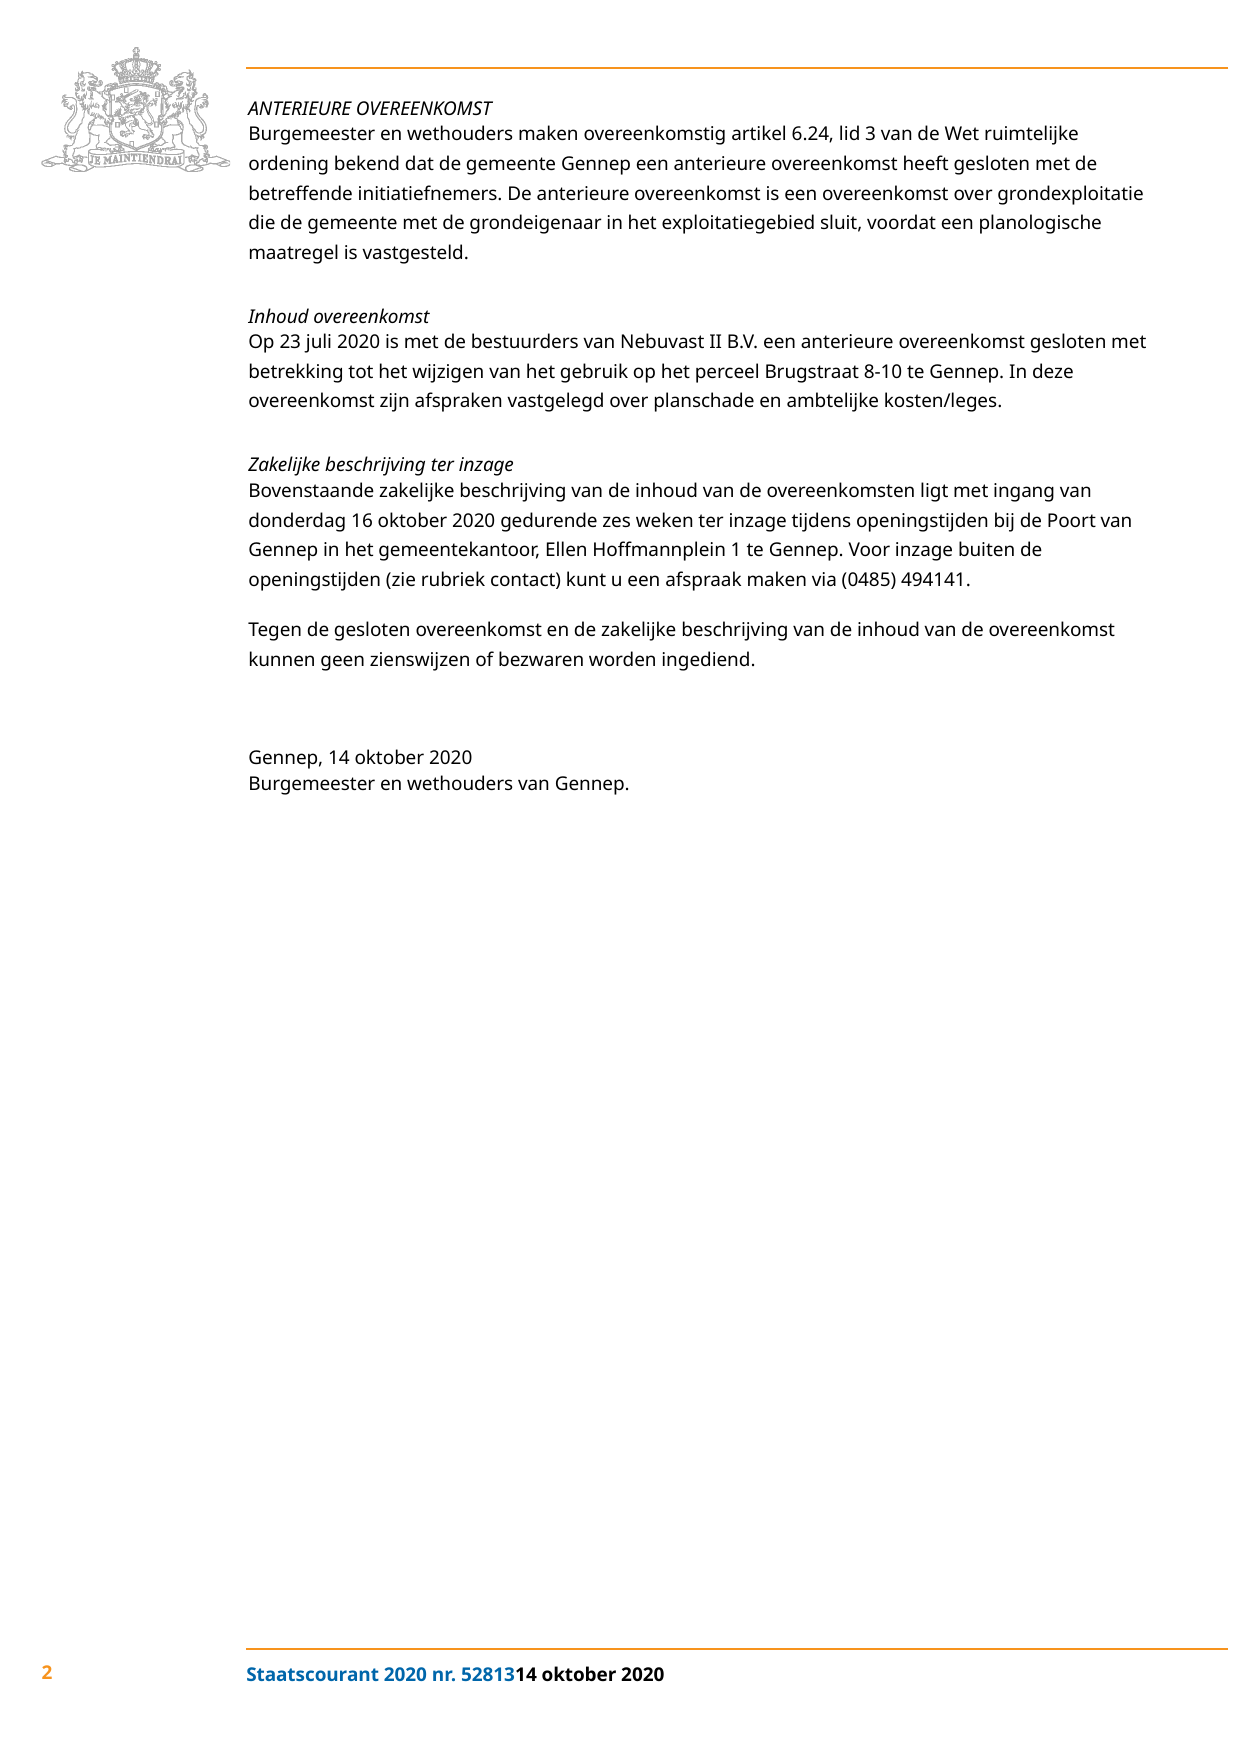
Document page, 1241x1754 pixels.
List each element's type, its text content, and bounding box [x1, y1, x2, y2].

text Op 23 juli 2020 is met de bestuurders van Nebuvast II B.V. een anterieure overeenkomst gesloten met betrekking tot het wijzigen van het gebruik op het perceel Brugstraat 8-10 te Gennep. In deze overeenkomst zijn afspraken vastgelegd over planschade en ambtelijke kosten/leges. [248, 328, 1152, 413]
picture [41, 47, 231, 172]
text Bovenstaande zakelijke beschrijving van de inhoud van de overeenkomsten ligt met ingang van donderdag 16 oktober 2020 gedurende zes weken ter inzage tijdens openingstijden bij de Poort van Gennep in het gemeentekantoor, Ellen Hoffmannplein 1 te Gennep. Voor inzage buiten de openingstijden (zie rubriek contact) kunt u een afspraak maken via (0485) 494141. [248, 477, 1152, 592]
text Tegen de gesloten overeenkomst en de zakelijke beschrijving van de inhoud van de overeenkomst kunnen geen zienswijzen of bezwaren worden ingediend. [248, 617, 1152, 672]
text Gennep, 14 oktober 2020 [248, 744, 1152, 770]
text ANTERIEURE OVEREENKOMST [248, 95, 1152, 121]
text Zakelijke beschrijving ter inzage [248, 452, 1152, 477]
text Inhoud overeenkomst [248, 303, 1152, 328]
text Burgemeester en wethouders maken overeenkomstig artikel 6.24, lid 3 van de Wet ruimtelijke ordening bekend dat de gemeente Gennep een anterieure overeenkomst heeft gesloten met de betreffende initiatiefnemers. De anterieure overeenkomst is een overeenkomst over grondexploitatie die de gemeente met de grondeigenaar in het exploitatiegebied sluit, voordat een planologische maatregel is vastgesteld. [248, 121, 1152, 264]
text Burgemeester en wethouders van Gennep. [248, 770, 1152, 796]
